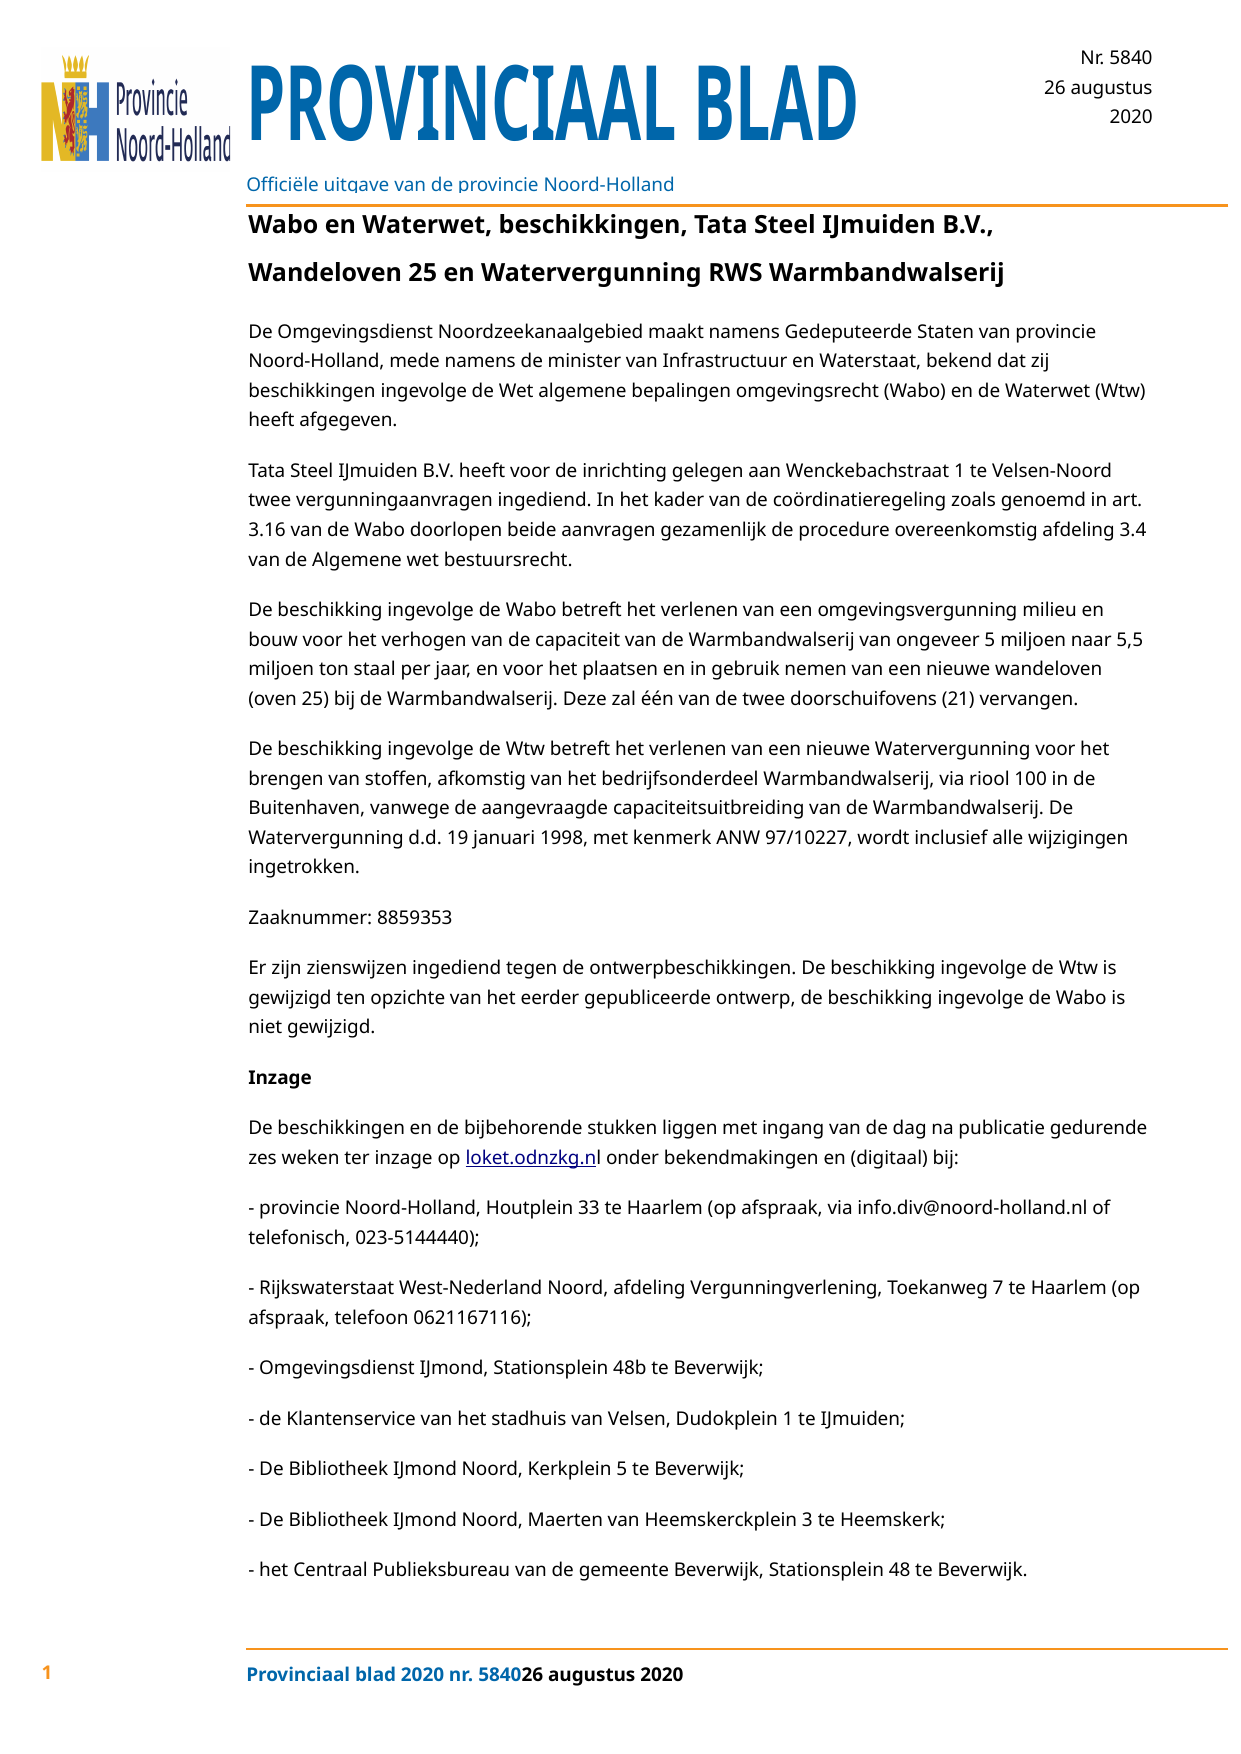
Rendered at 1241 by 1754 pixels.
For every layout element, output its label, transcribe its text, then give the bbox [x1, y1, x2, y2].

text - de Klantenservice van het stadhuis van Velsen, Dudokplein 1 te IJmuiden; [248, 1405, 1152, 1431]
text Tata Steel IJmuiden B.V. heeft voor de inrichting gelegen aan Wenckebachstraat 1 te Velsen-Noord twee vergunningaanvragen ingediend. In het kader van de coördinatieregeling zoals genoemd in art. 3.16 van de Wabo doorlopen beide aanvragen gezamenlijk de procedure overeenkomstig afdeling 3.4 van de Algemene wet bestuursrecht. [248, 457, 1152, 572]
text - provincie Noord-Holland, Houtplein 33 te Haarlem (op afspraak, via info.div@noord-holland.nl of telefonisch, 023-5144440); [248, 1194, 1152, 1250]
text De beschikking ingevolge de Wabo betreft het verlenen van een omgevingsvergunning milieu en bouw voor het verhogen van de capaciteit van de Warmbandwalserij van ongeveer 5 miljoen naar 5,5 miljoen ton staal per jaar, en voor het plaatsen en in gebruik nemen van een nieuwe wandeloven (oven 25) bij de Warmbandwalserij. Deze zal één van de twee doorschuifovens (21) vervangen. [248, 596, 1152, 711]
text De beschikking ingevolge de Wtw betreft het verlenen van een nieuwe Watervergunning voor het brengen van stoffen, afkomstig van het bedrijfsonderdeel Warmbandwalserij, via riool 100 in de Buitenhaven, vanwege de aangevraagde capaciteitsuitbreiding van de Warmbandwalserij. De Watervergunning d.d. 19 januari 1998, met kenmerk ANW 97/10227, wordt inclusief alle wijzigingen ingetrokken. [248, 735, 1152, 879]
text De Omgevingsdienst Noordzeekanaalgebied maakt namens Gedeputeerde Staten van provincie Noord-Holland, mede namens de minister van Infrastructuur en Waterstaat, bekend dat zij beschikkingen ingevolge de Wet algemene bepalingen omgevingsrecht (Wabo) en de Waterwet (Wtw) heeft afgegeven. [248, 318, 1152, 432]
text De beschikkingen en de bijbehorende stukken liggen met ingang van de dag na publicatie gedurende zes weken ter inzage op loket.odnzkg.nl onder bekendmakingen en (digitaal) bij: [248, 1114, 1152, 1170]
text Zaaknummer: 8859353 [248, 904, 1152, 930]
text Er zijn zienswijzen ingediend tegen de ontwerpbeschikkingen. De beschikking ingevolge de Wtw is gewijzigd ten opzichte van het eerder gepubliceerde ontwerp, de beschikking ingevolge de Wabo is niet gewijzigd. [248, 954, 1152, 1039]
text - De Bibliotheek IJmond Noord, Kerkplein 5 te Beverwijk; [248, 1455, 1152, 1481]
text Wabo en Waterwet, beschikkingen, Tata Steel IJmuiden B.V., Wandeloven 25 en Watervergunning RWS Warmbandwalserij [248, 207, 1152, 288]
text - Rijkswaterstaat West-Nederland Noord, afdeling Vergunningverlening, Toekanweg 7 te Haarlem (op afspraak, telefoon 0621167116); [248, 1274, 1152, 1330]
text Inzage [248, 1064, 1152, 1090]
text - De Bibliotheek IJmond Noord, Maerten van Heemskerckplein 3 te Heemskerk; [248, 1506, 1152, 1532]
text - Omgevingsdienst IJmond, Stationsplein 48b te Beverwijk; [248, 1354, 1152, 1380]
text - het Centraal Publieksbureau van de gemeente Beverwijk, Stationsplein 48 te Beverwijk. [248, 1556, 1152, 1582]
picture [41, 47, 231, 172]
